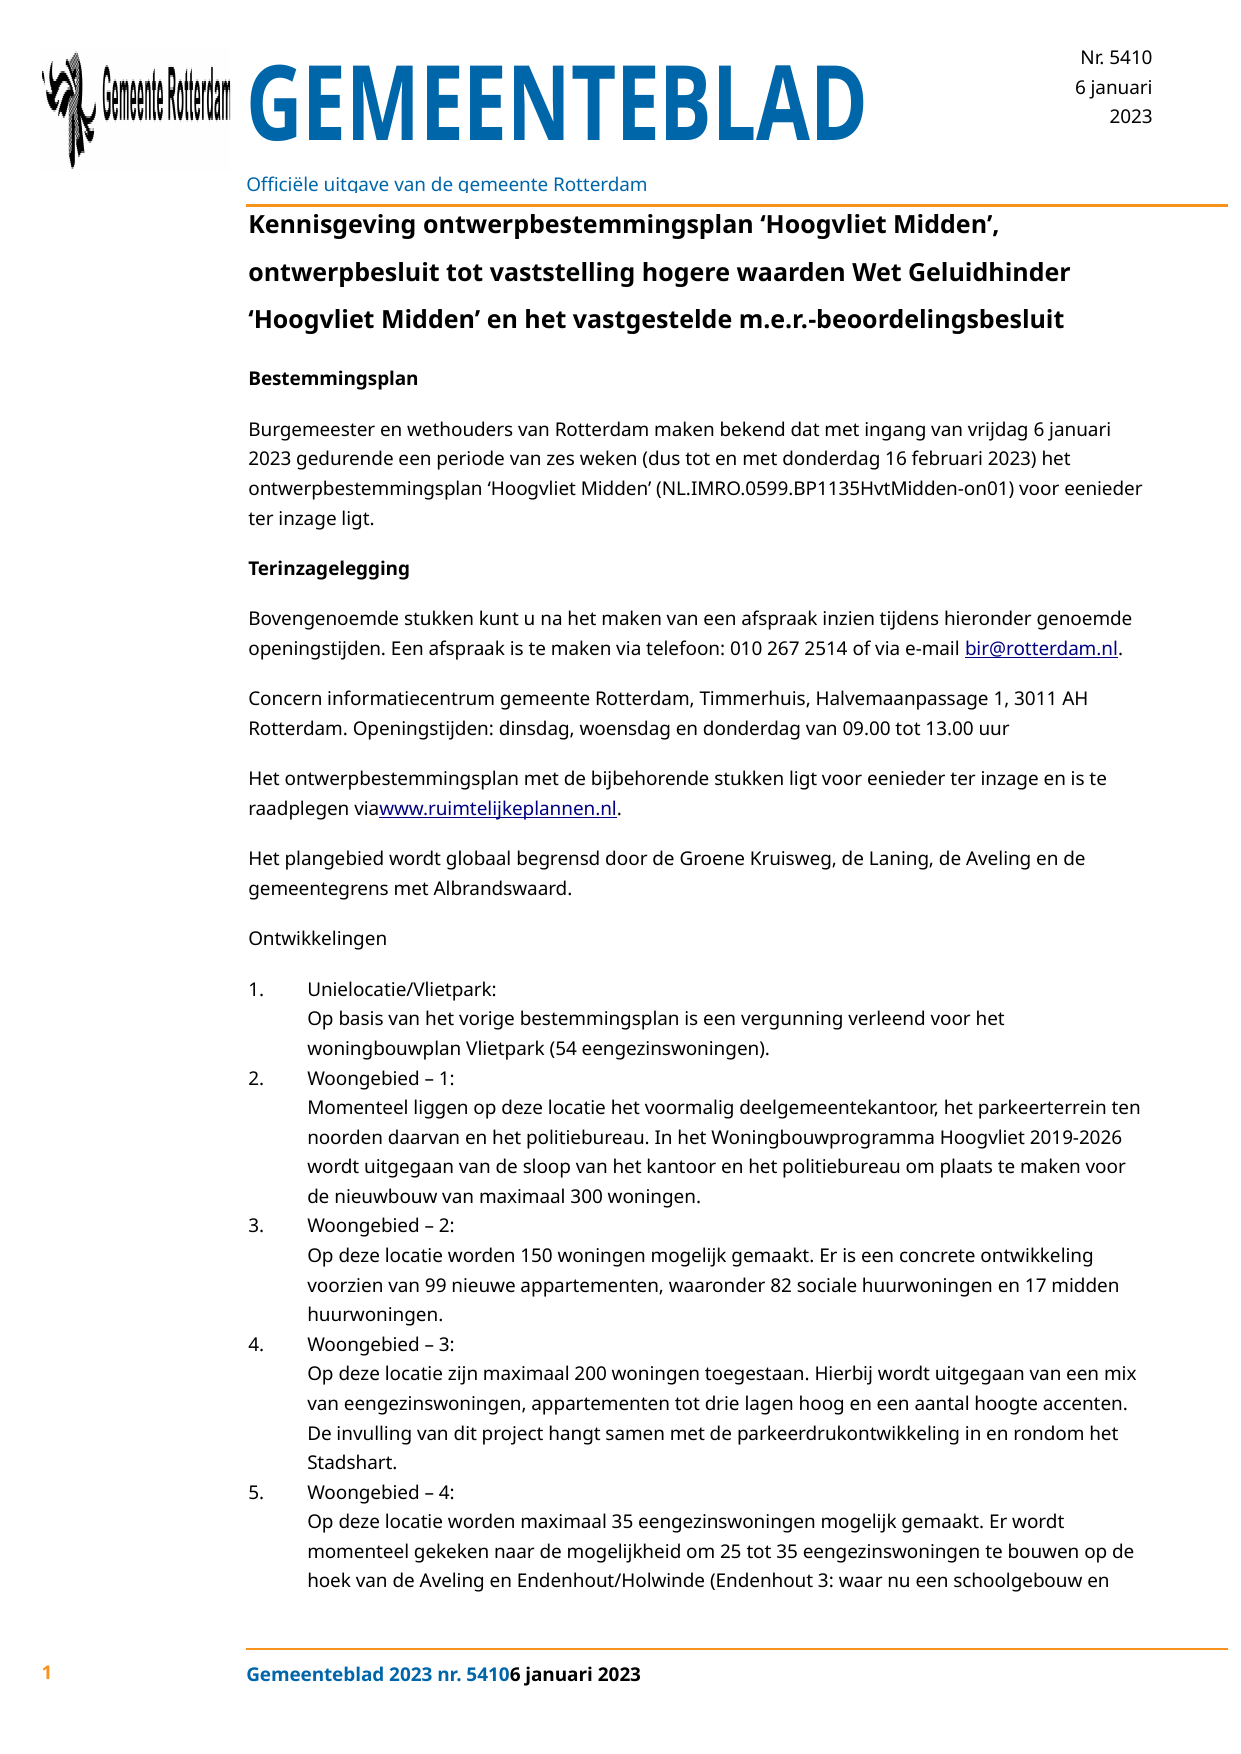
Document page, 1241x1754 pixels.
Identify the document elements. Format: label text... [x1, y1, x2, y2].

list Op deze locatie worden 150 woningen mogelijk gemaakt. Er is een concrete ontwikkeling voorzien van 99 nieuwe appartementen, waaronder 82 sociale huurwoningen en 17 midden huurwoningen. [248, 1242, 1152, 1327]
text Burgemeester en wethouders van Rotterdam maken bekend dat met ingang van vrijdag 6 januari 2023 gedurende een periode van zes weken (dus tot en met donderdag 16 februari 2023) het ontwerpbestemmingsplan ‘Hoogvliet Midden’ (NL.IMRO.0599.BP1135HvtMidden-on01) voor eenieder ter inzage ligt. [248, 416, 1152, 530]
list Woongebied – 4: [248, 1479, 1152, 1504]
text Ontwikkelingen [248, 926, 1152, 951]
text Het plangebied wordt globaal begrensd door de Groene Kruisweg, de Laning, de Aveling en de gemeentegrens met Albrandswaard. [248, 846, 1152, 901]
text Het ontwerpbestemmingsplan met de bijbehorende stukken ligt voor eenieder ter inzage en is te raadplegen viawww.ruimtelijkeplannen.nl. [248, 766, 1152, 821]
text Bovengenoemde stukken kunt u na het maken van een afspraak inzien tijdens hieronder genoemde openingstijden. Een afspraak is te maken via telefoon: 010 267 2514 of via e-mail bir@rotterdam.nl. [248, 606, 1152, 661]
text Concern informatiecentrum gemeente Rotterdam, Timmerhuis, Halvemaanpassage 1, 3011 AH Rotterdam. Openingstijden: dinsdag, woensdag en donderdag van 09.00 tot 13.00 uur [248, 686, 1152, 741]
list Woongebied – 2: [248, 1213, 1152, 1238]
list Woongebied – 1: [248, 1065, 1152, 1090]
list Woongebied – 3: [248, 1331, 1152, 1357]
list Op deze locatie worden maximaal 35 eengezinswoningen mogelijk gemaakt. Er wordt momenteel gekeken naar de mogelijkheid om 25 tot 35 eengezinswoningen te bouwen op de hoek van de Aveling en Endenhout/Holwinde (Endenhout 3: waar nu een schoolgebouw en [248, 1508, 1152, 1593]
text Kennisgeving ontwerpbestemmingsplan ‘Hoogvliet Midden’, ontwerpbesluit tot vaststelling hogere waarden Wet Geluidhinder ‘Hoogvliet Midden’ en het vastgestelde m.e.r.-beoordelingsbesluit [248, 207, 1152, 336]
list Op basis van het vorige bestemmingsplan is een vergunning verleend voor het woningbouwplan Vlietpark (54 eengezinswoningen). [248, 1006, 1152, 1061]
text Bestemmingsplan [248, 366, 1152, 391]
list Unielocatie/Vlietpark: [248, 976, 1152, 1002]
list Op deze locatie zijn maximaal 200 woningen toegestaan. Hierbij wordt uitgegaan van een mix van eengezinswoningen, appartementen tot drie lagen hoog en een aantal hoogte accenten. De invulling van dit project hangt samen met de parkeerdrukontwikkeling in en rondom het Stadshart. [248, 1361, 1152, 1475]
list Momenteel liggen op deze locatie het voormalig deelgemeentekantoor, het parkeerterrein ten noorden daarvan en het politiebureau. In het Woningbouwprogramma Hoogvliet 2019-2026 wordt uitgegaan van de sloop van het kantoor en het politiebureau om plaats te maken voor de nieuwbouw van maximaal 300 woningen. [248, 1094, 1152, 1209]
picture [41, 47, 231, 172]
text Terinzagelegging [248, 555, 1152, 581]
